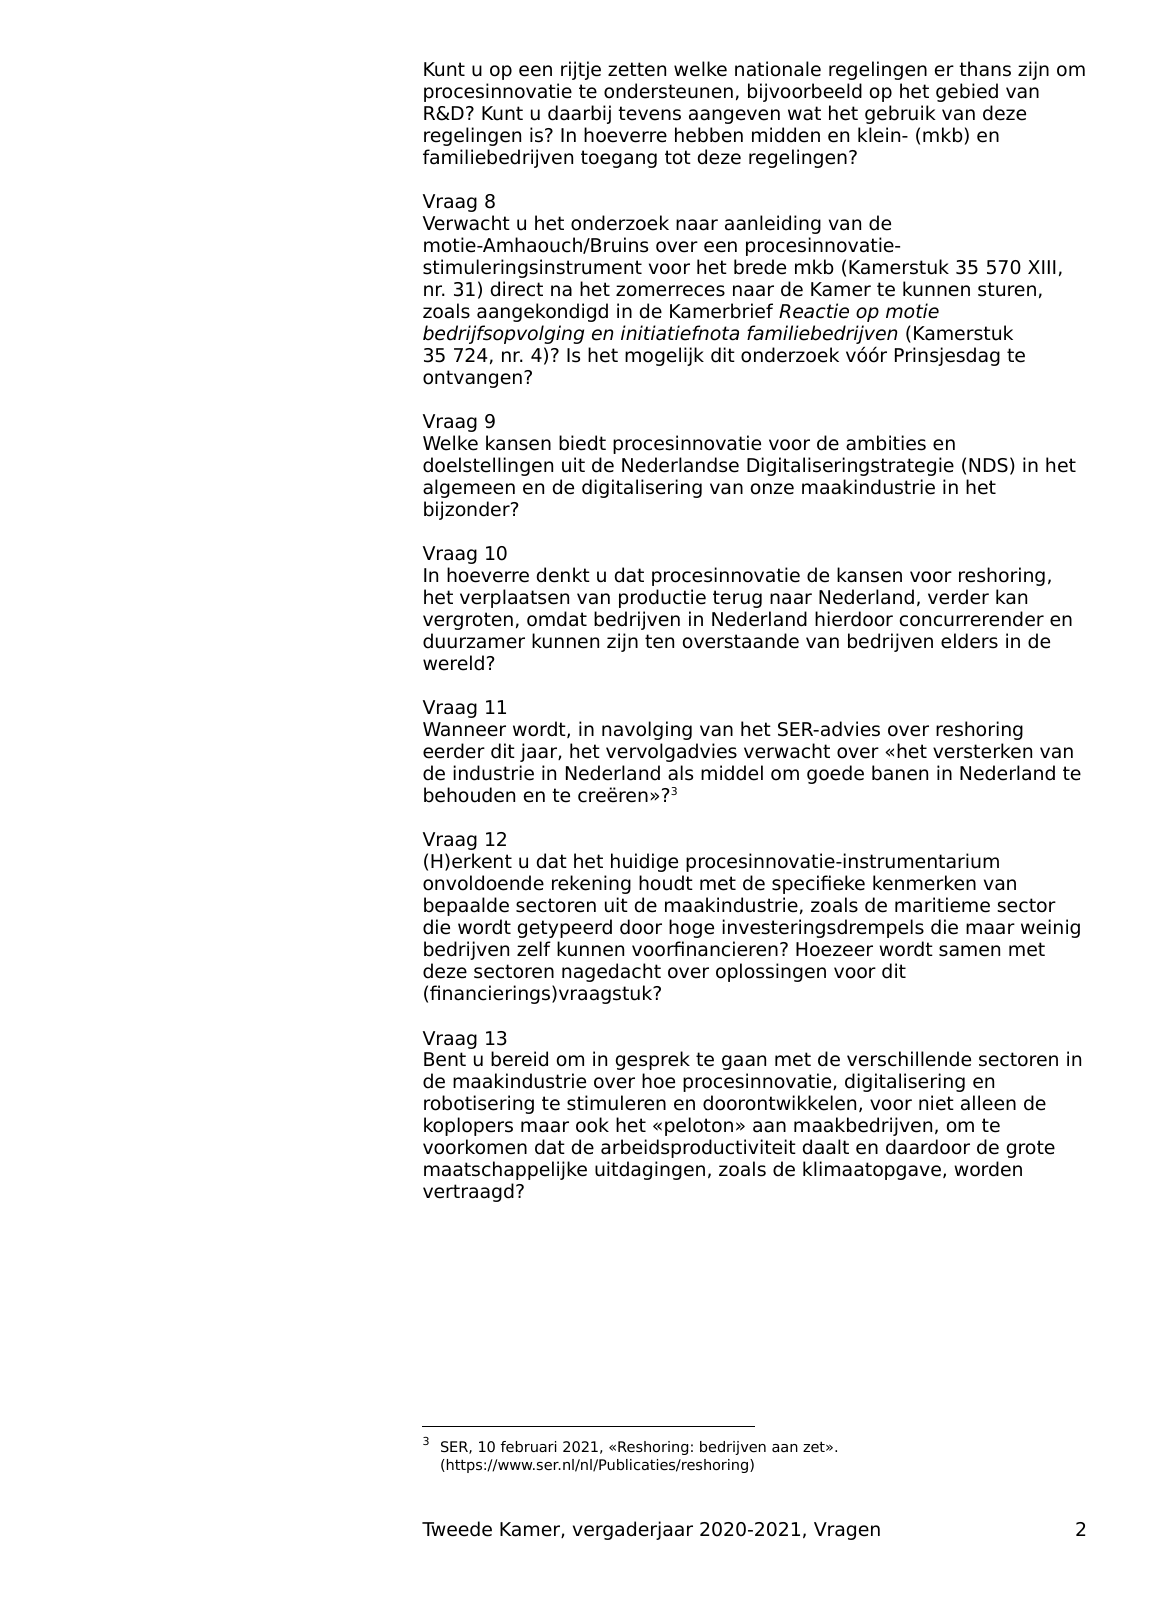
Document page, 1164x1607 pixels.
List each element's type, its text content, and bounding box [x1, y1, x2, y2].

text (H)erkent u dat het huidige procesinnovatie-instrumentarium onvoldoende rekening houdt met de specifieke kenmerken van bepaalde sectoren uit de maakindustrie, zoals de maritieme sector die wordt getypeerd door hoge investeringsdrempels die maar weinig bedrijven zelf kunnen voorfinancieren? Hoezeer wordt samen met deze sectoren nagedacht over oplossingen voor dit (financierings)vraagstuk? [422, 851, 1087, 1005]
text Vraag 9 [422, 411, 1087, 433]
text Bent u bereid om in gesprek te gaan met de verschillende sectoren in de maakindustrie over hoe procesinnovatie, digitalisering en robotisering te stimuleren en doorontwikkelen, voor niet alleen de koplopers maar ook het «peloton» aan maakbedrijven, om te voorkomen dat de arbeidsproductiviteit daalt en daardoor de grote maatschappelijke uitdagingen, zoals de klimaatopgave, worden vertraagd? [422, 1049, 1087, 1203]
text Vraag 8 [422, 191, 1087, 213]
text Welke kansen biedt procesinnovatie voor de ambities en doelstellingen uit de Nederlandse Digitaliseringstrategie (NDS) in het algemeen en de digitalisering van onze maakindustrie in het bijzonder? [422, 433, 1087, 521]
text In hoeverre denkt u dat procesinnovatie de kansen voor reshoring, het verplaatsen van productie terug naar Nederland, verder kan vergroten, omdat bedrijven in Nederland hierdoor concurrerender en duurzamer kunnen zijn ten overstaande van bedrijven elders in de wereld? [422, 565, 1087, 675]
text Vraag 12 [422, 829, 1087, 851]
text Vraag 11 [422, 697, 1087, 719]
text Kunt u op een rijtje zetten welke nationale regelingen er thans zijn om procesinnovatie te ondersteunen, bijvoorbeeld op het gebied van R&D? Kunt u daarbij tevens aangeven wat het gebruik van deze regelingen is? In hoeverre hebben midden en klein- (mkb) en familiebedrijven toegang tot deze regelingen? [422, 59, 1087, 169]
text Wanneer wordt, in navolging van het SER-advies over reshoring eerder dit jaar, het vervolgadvies verwacht over «het versterken van de industrie in Nederland als middel om goede banen in Nederland te behouden en te creëren»? [422, 719, 1087, 807]
text SER, 10 februari 2021, «Reshoring: bedrijven aan zet». (https://www.ser.nl/nl/Publicaties/reshoring) [422, 1435, 1087, 1474]
text Verwacht u het onderzoek naar aanleiding van de motie-Amhaouch/Bruins over een procesinnovatie-stimuleringsinstrument voor het brede mkb (Kamerstuk 35 570 XIII, nr. 31) direct na het zomerreces naar de Kamer te kunnen sturen, zoals aangekondigd in de Kamerbrief Reactie op motie bedrijfsopvolging en initiatiefnota familiebedrijven (Kamerstuk 35 724, nr. 4)? Is het mogelijk dit onderzoek vóór Prinsjesdag te ontvangen? [422, 213, 1087, 389]
text Vraag 10 [422, 543, 1087, 565]
text Vraag 13 [422, 1027, 1087, 1049]
